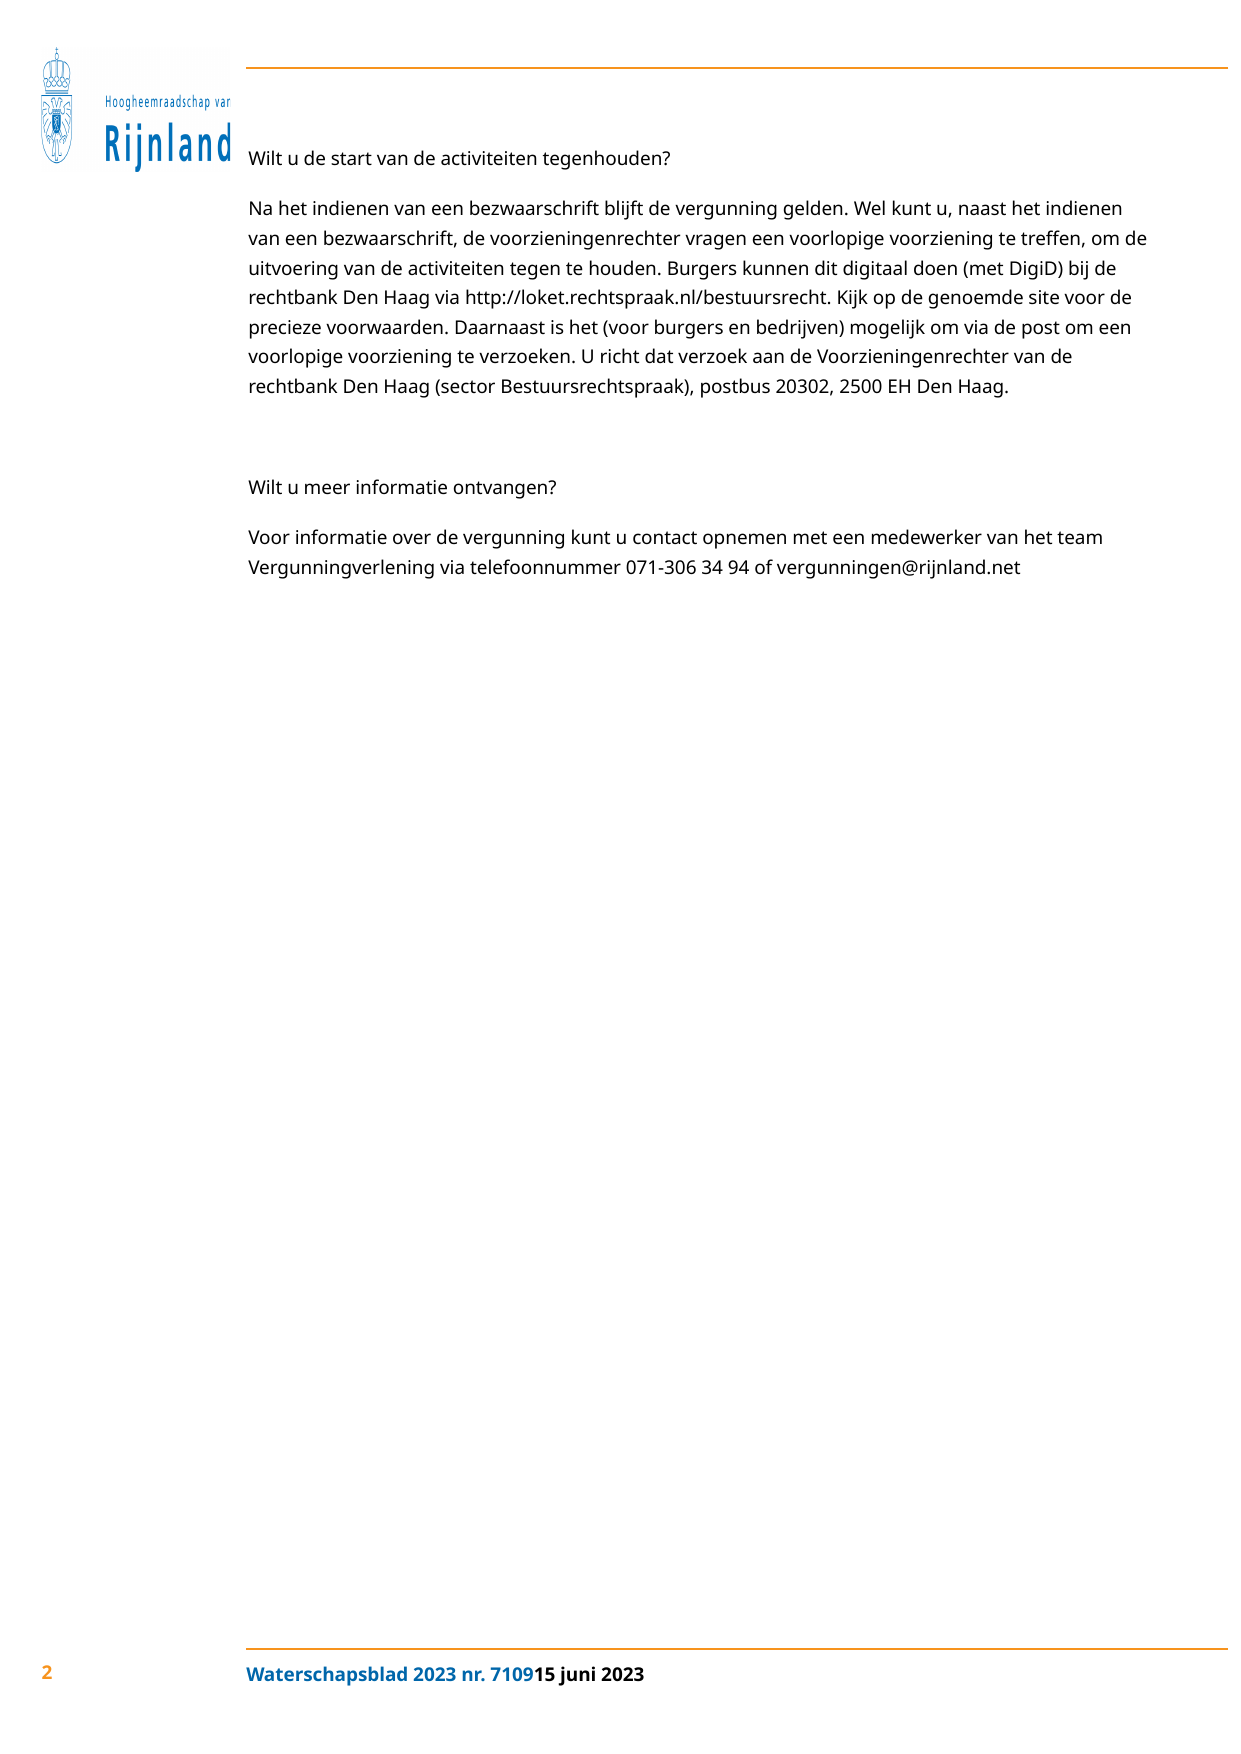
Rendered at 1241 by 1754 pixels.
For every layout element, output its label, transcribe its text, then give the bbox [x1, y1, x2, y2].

text Na het indienen van een bezwaarschrift blijft de vergunning gelden. Wel kunt u, naast het indienen van een bezwaarschrift, de voorzieningenrechter vragen een voorlopige voorziening te treffen, om de uitvoering van de activiteiten tegen te houden. Burgers kunnen dit digitaal doen (met DigiD) bij de rechtbank Den Haag via http://loket.rechtspraak.nl/bestuursrecht. Kijk op de genoemde site voor de precieze voorwaarden. Daarnaast is het (voor burgers en bedrijven) mogelijk om via de post om een voorlopige voorziening te verzoeken. U richt dat verzoek aan de Voorzieningenrechter van de rechtbank Den Haag (sector Bestuursrechtspraak), postbus 20302, 2500 EH Den Haag. [248, 196, 1152, 399]
text Wilt u de start van de activiteiten tegenhouden? [248, 145, 1152, 171]
picture [41, 47, 231, 172]
text Voor informatie over de vergunning kunt u contact opnemen met een medewerker van het team Vergunningverlening via telefoonnummer 071-306 34 94 of vergunningen@rijnland.net [248, 524, 1152, 580]
text Wilt u meer informatie ontvangen? [248, 474, 1152, 500]
